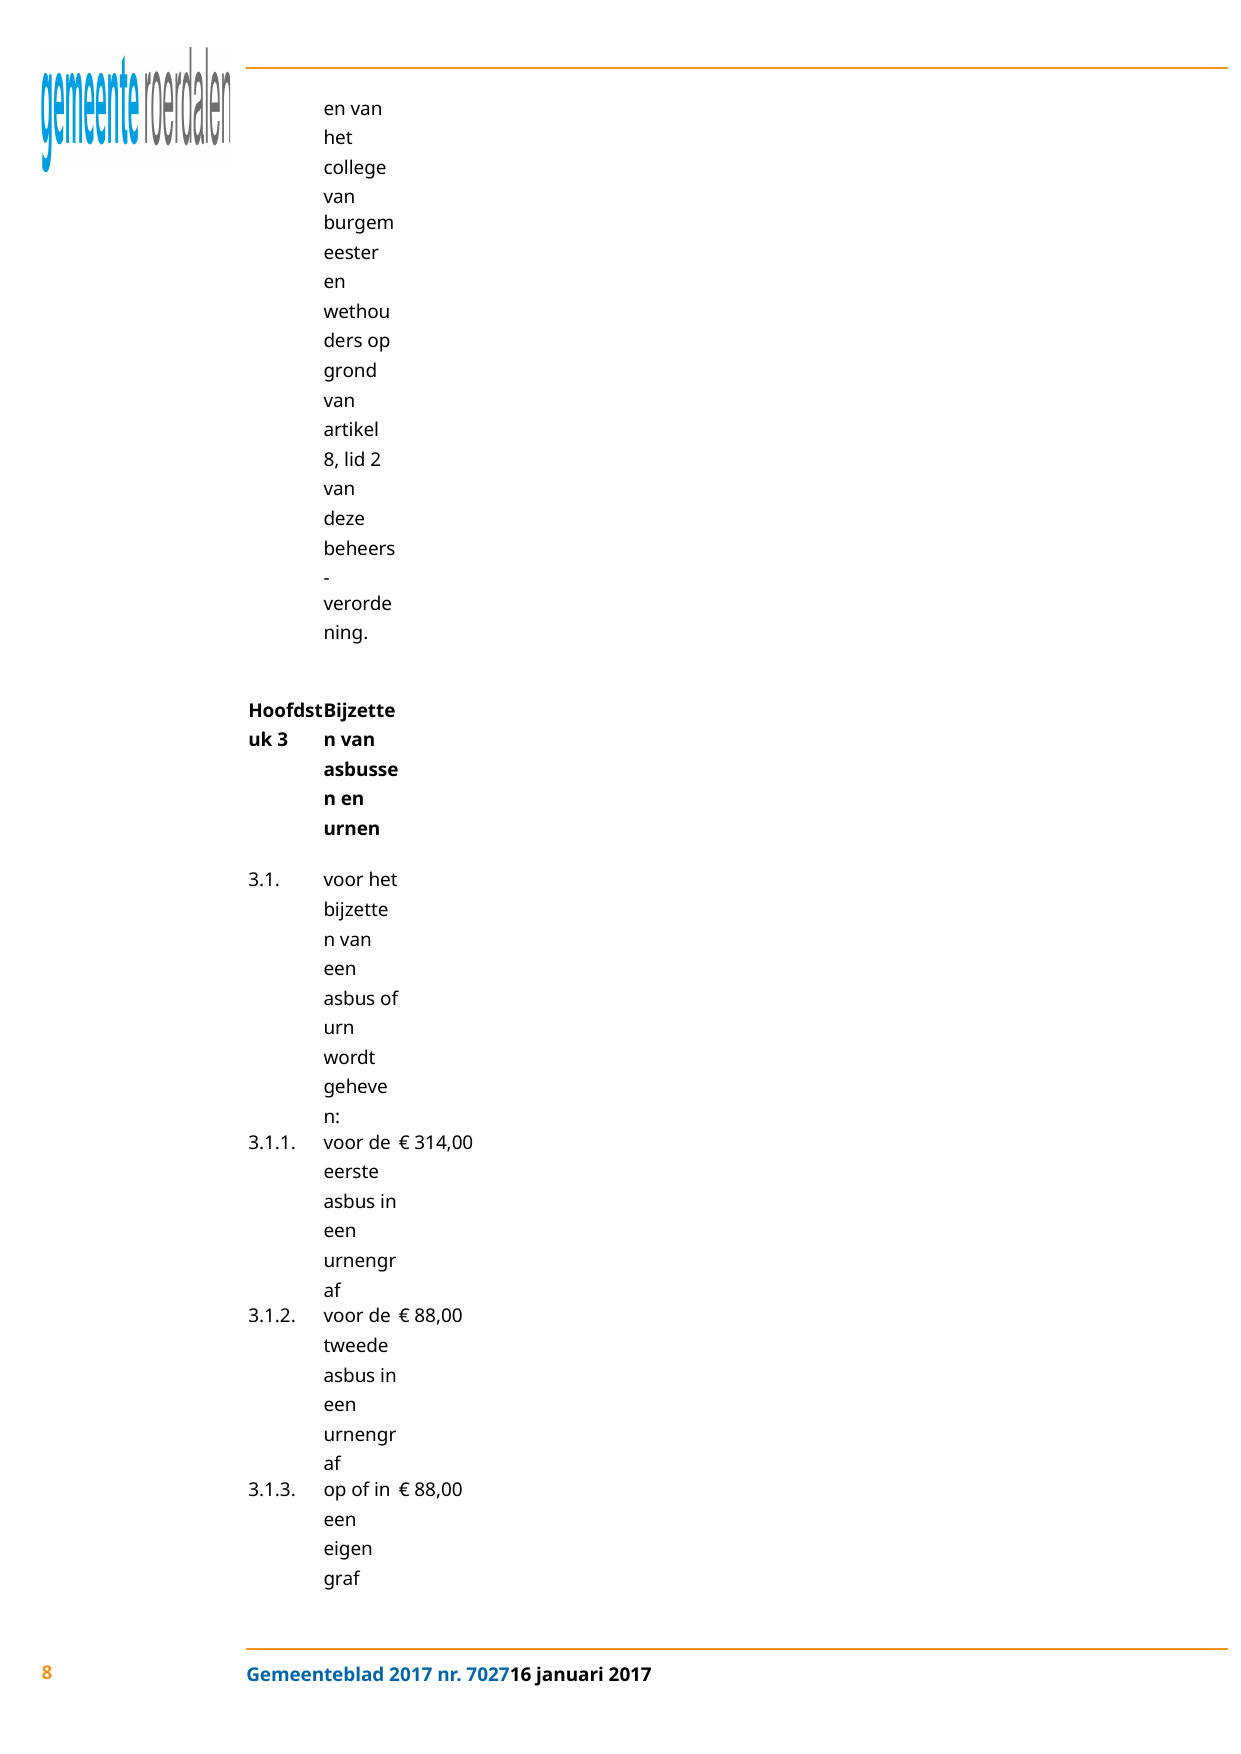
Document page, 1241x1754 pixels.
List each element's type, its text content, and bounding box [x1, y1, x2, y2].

table_cell burgemeester en wethouders op grond van artikel 8, lid 2 van deze beheers- [323, 209, 398, 590]
table_cell € 88,00 [399, 1476, 474, 1591]
table_cell voor de tweede asbus in een urnengraf [323, 1303, 398, 1476]
picture [41, 134, 48, 172]
table_cell op of in een eigen graf [323, 1476, 398, 1591]
table_cell 3.1.1. [248, 1129, 323, 1303]
table_cell [248, 209, 323, 590]
table_cell Hoofdstuk 3 [248, 697, 323, 841]
table_cell [323, 671, 398, 697]
table_cell [399, 867, 474, 1129]
table_cell [248, 671, 323, 697]
table_cell en van het college van [323, 95, 398, 209]
table_cell 3.1.2. [248, 1303, 323, 1476]
table_cell [323, 645, 398, 671]
table_cell [399, 841, 474, 867]
table_cell [323, 841, 398, 867]
table_cell [399, 645, 474, 671]
table_cell [248, 841, 323, 867]
table_cell [248, 590, 323, 645]
table_cell [399, 671, 474, 697]
table_cell € 314,00 [399, 1129, 474, 1303]
table_cell 3.1.3. [248, 1476, 323, 1591]
table_cell [399, 95, 474, 209]
table_cell Bijzetten van asbussen en urnen [323, 697, 398, 841]
table_cell voor de eerste asbus in een urnengraf [323, 1129, 398, 1303]
table_cell [248, 95, 323, 209]
table_cell [399, 697, 474, 841]
table_cell voor het bijzetten van een asbus of urn wordt geheven: [323, 867, 398, 1129]
table_cell [248, 645, 323, 671]
table_cell [399, 209, 474, 590]
table_cell € 88,00 [399, 1303, 474, 1476]
table_cell [399, 590, 474, 645]
table_cell 3.1. [248, 867, 323, 1129]
picture [41, 47, 231, 172]
table_cell verordening. [323, 590, 398, 645]
